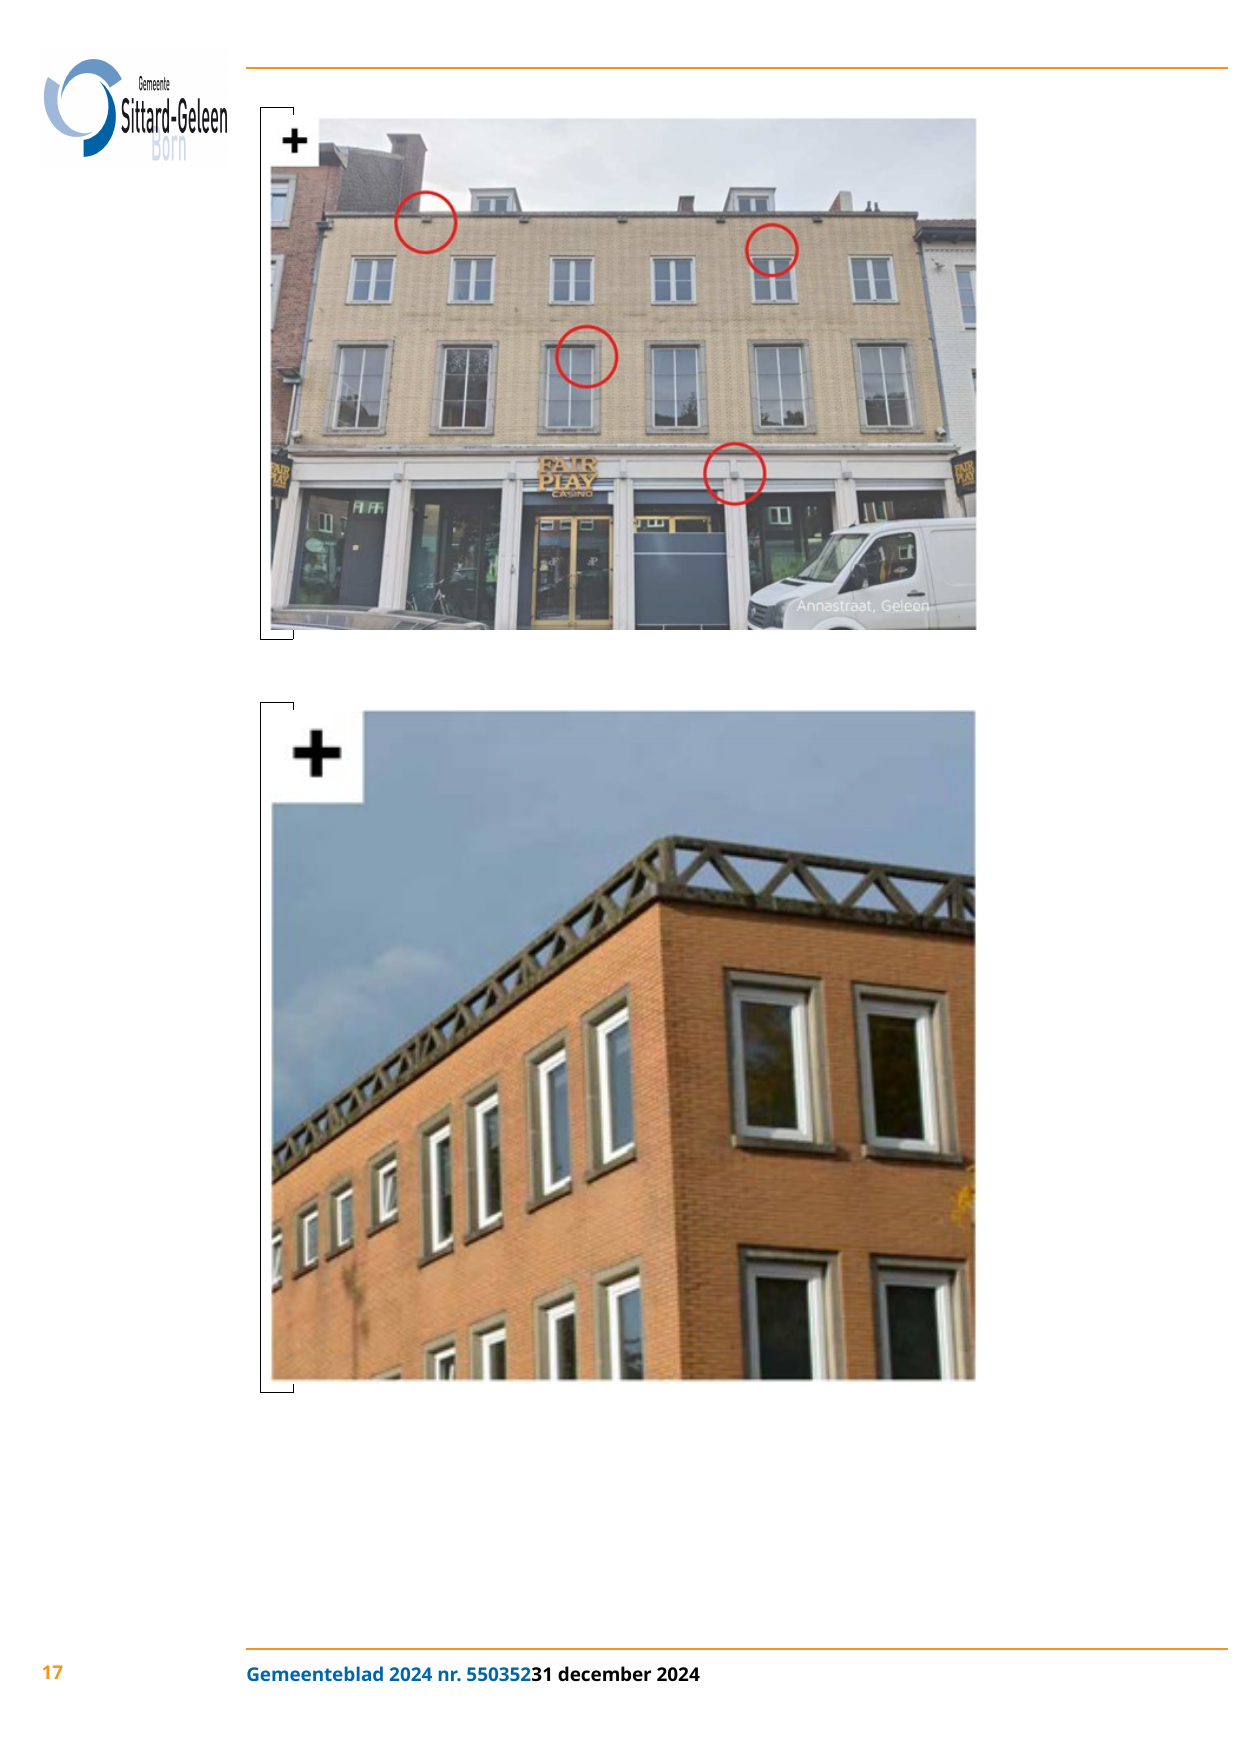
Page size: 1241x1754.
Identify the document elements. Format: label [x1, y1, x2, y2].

picture [268, 710, 978, 1384]
picture [268, 115, 978, 630]
picture [41, 47, 231, 172]
